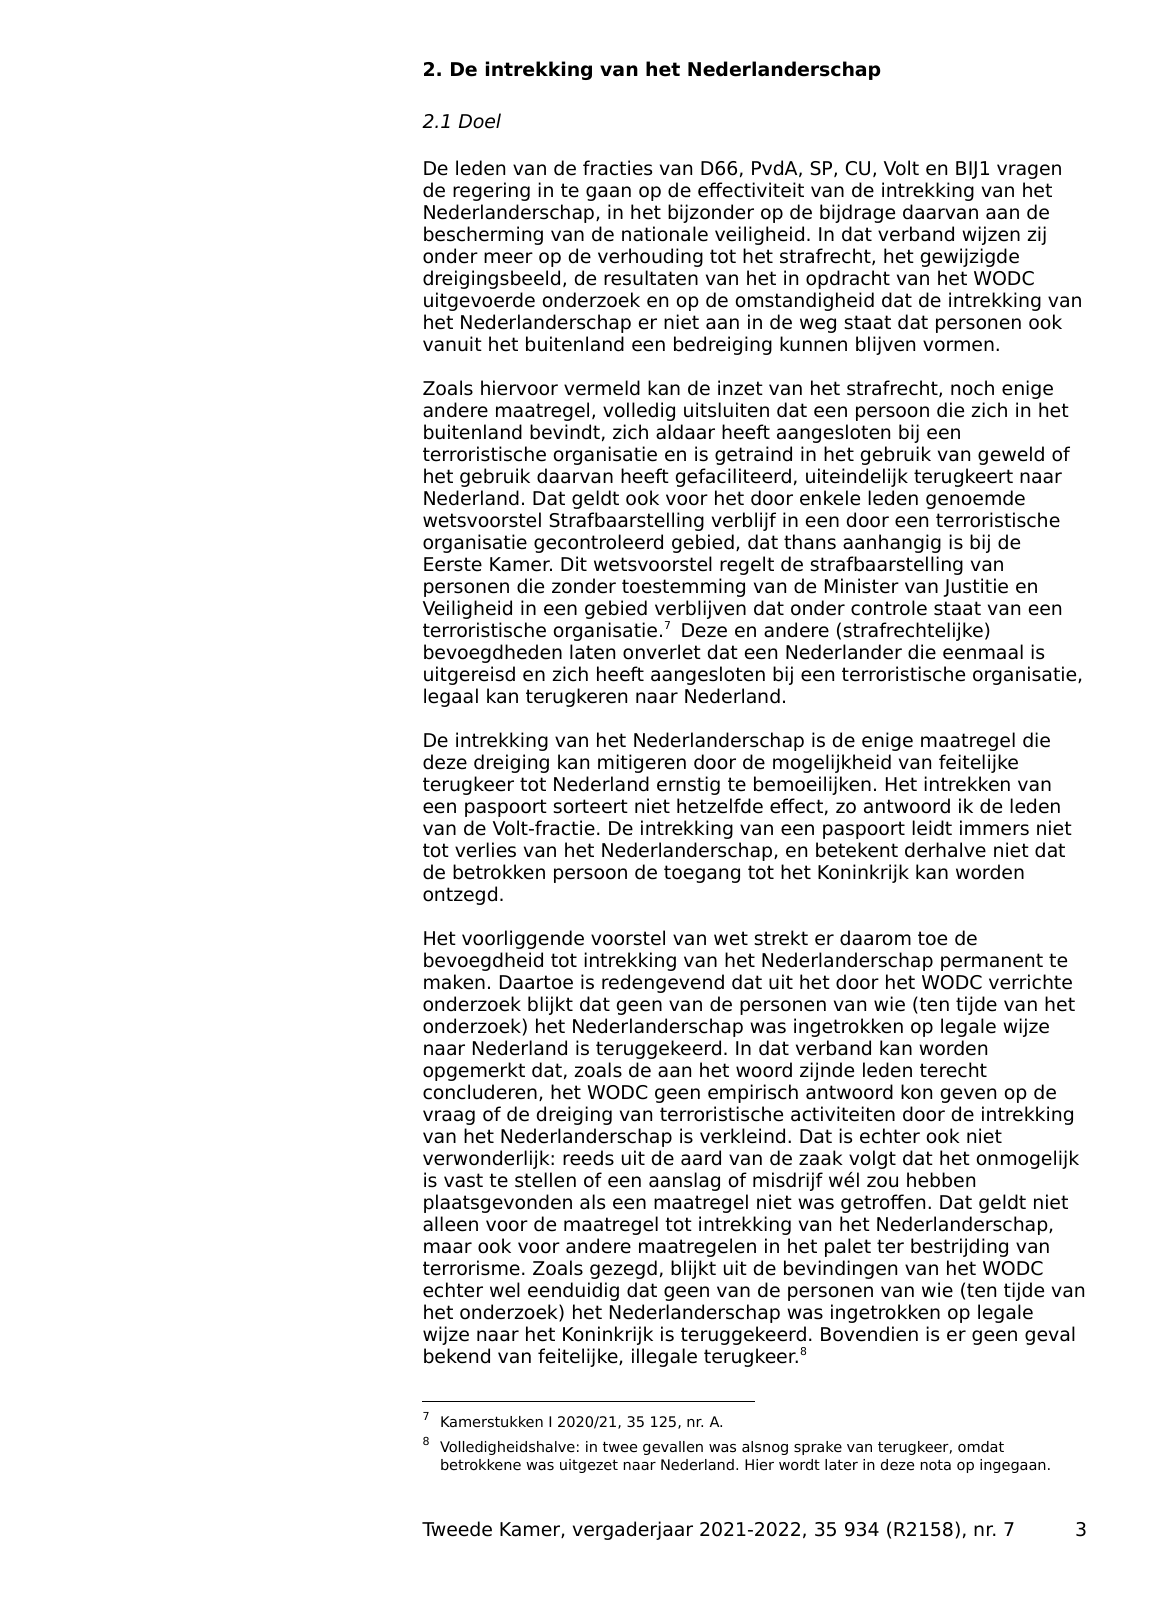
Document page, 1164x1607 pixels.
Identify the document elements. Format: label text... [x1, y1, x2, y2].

subtitle 2. De intrekking van het Nederlanderschap [422, 59, 1087, 81]
text Het voorliggende voorstel van wet strekt er daarom toe de bevoegdheid tot intrekking van het Nederlanderschap permanent te maken. Daartoe is redengevend dat uit het door het WODC verrichte onderzoek blijkt dat geen van de personen van wie (ten tijde van het onderzoek) het Nederlanderschap was ingetrokken op legale wijze naar Nederland is teruggekeerd. In dat verband kan worden opgemerkt dat, zoals de aan het woord zijnde leden terecht concluderen, het WODC geen empirisch antwoord kon geven op de vraag of de dreiging van terroristische activiteiten door de intrekking van het Nederlanderschap is verkleind. Dat is echter ook niet verwonderlijk: reeds uit de aard van de zaak volgt dat het onmogelijk is vast te stellen of een aanslag of misdrijf wél zou hebben plaatsgevonden als een maatregel niet was getroffen. Dat geldt niet alleen voor de maatregel tot intrekking van het Nederlanderschap, maar ook voor andere maatregelen in het palet ter bestrijding van terrorisme. Zoals gezegd, blijkt uit de bevindingen van het WODC echter wel eenduidig dat geen van de personen van wie (ten tijde van het onderzoek) het Nederlanderschap was ingetrokken op legale wijze naar het Koninkrijk is teruggekeerd. Bovendien is er geen geval bekend van feitelijke, illegale terugkeer. [422, 928, 1087, 1367]
text Kamerstukken I 2020/21, 35 125, nr. A. [422, 1410, 1087, 1432]
subtitle 2.1 Doel [422, 111, 1087, 133]
text De leden van de fracties van D66, PvdA, SP, CU, Volt en BIJ1 vragen de regering in te gaan op de effectiviteit van de intrekking van het Nederlanderschap, in het bijzonder op de bijdrage daarvan aan de bescherming van de nationale veiligheid. In dat verband wijzen zij onder meer op de verhouding tot het strafrecht, het gewijzigde dreigingsbeeld, de resultaten van het in opdracht van het WODC uitgevoerde onderzoek en op de omstandigheid dat de intrekking van het Nederlanderschap er niet aan in de weg staat dat personen ook vanuit het buitenland een bedreiging kunnen blijven vormen. [422, 158, 1087, 356]
text Volledigheidshalve: in twee gevallen was alsnog sprake van terugkeer, omdat betrokkene was uitgezet naar Nederland. Hier wordt later in deze nota op ingegaan. [422, 1435, 1087, 1474]
text De intrekking van het Nederlanderschap is de enige maatregel die deze dreiging kan mitigeren door de mogelijkheid van feitelijke terugkeer tot Nederland ernstig te bemoeilijken. Het intrekken van een paspoort sorteert niet hetzelfde effect, zo antwoord ik de leden van de Volt-fractie. De intrekking van een paspoort leidt immers niet tot verlies van het Nederlanderschap, en betekent derhalve niet dat de betrokken persoon de toegang tot het Koninkrijk kan worden ontzegd. [422, 730, 1087, 906]
text Zoals hiervoor vermeld kan de inzet van het strafrecht, noch enige andere maatregel, volledig uitsluiten dat een persoon die zich in het buitenland bevindt, zich aldaar heeft aangesloten bij een terroristische organisatie en is getraind in het gebruik van geweld of het gebruik daarvan heeft gefaciliteerd, uiteindelijk terugkeert naar Nederland. Dat geldt ook voor het door enkele leden genoemde wetsvoorstel Strafbaarstelling verblijf in een door een terroristische organisatie gecontroleerd gebied, dat thans aanhangig is bij de Eerste Kamer. Dit wetsvoorstel regelt de strafbaarstelling van personen die zonder toestemming van de Minister van Justitie en Veiligheid in een gebied verblijven dat onder controle staat van een terroristische organisatie. Deze en andere (strafrechtelijke) bevoegdheden laten onverlet dat een Nederlander die eenmaal is uitgereisd en zich heeft aangesloten bij een terroristische organisatie, legaal kan terugkeren naar Nederland. [422, 378, 1087, 708]
